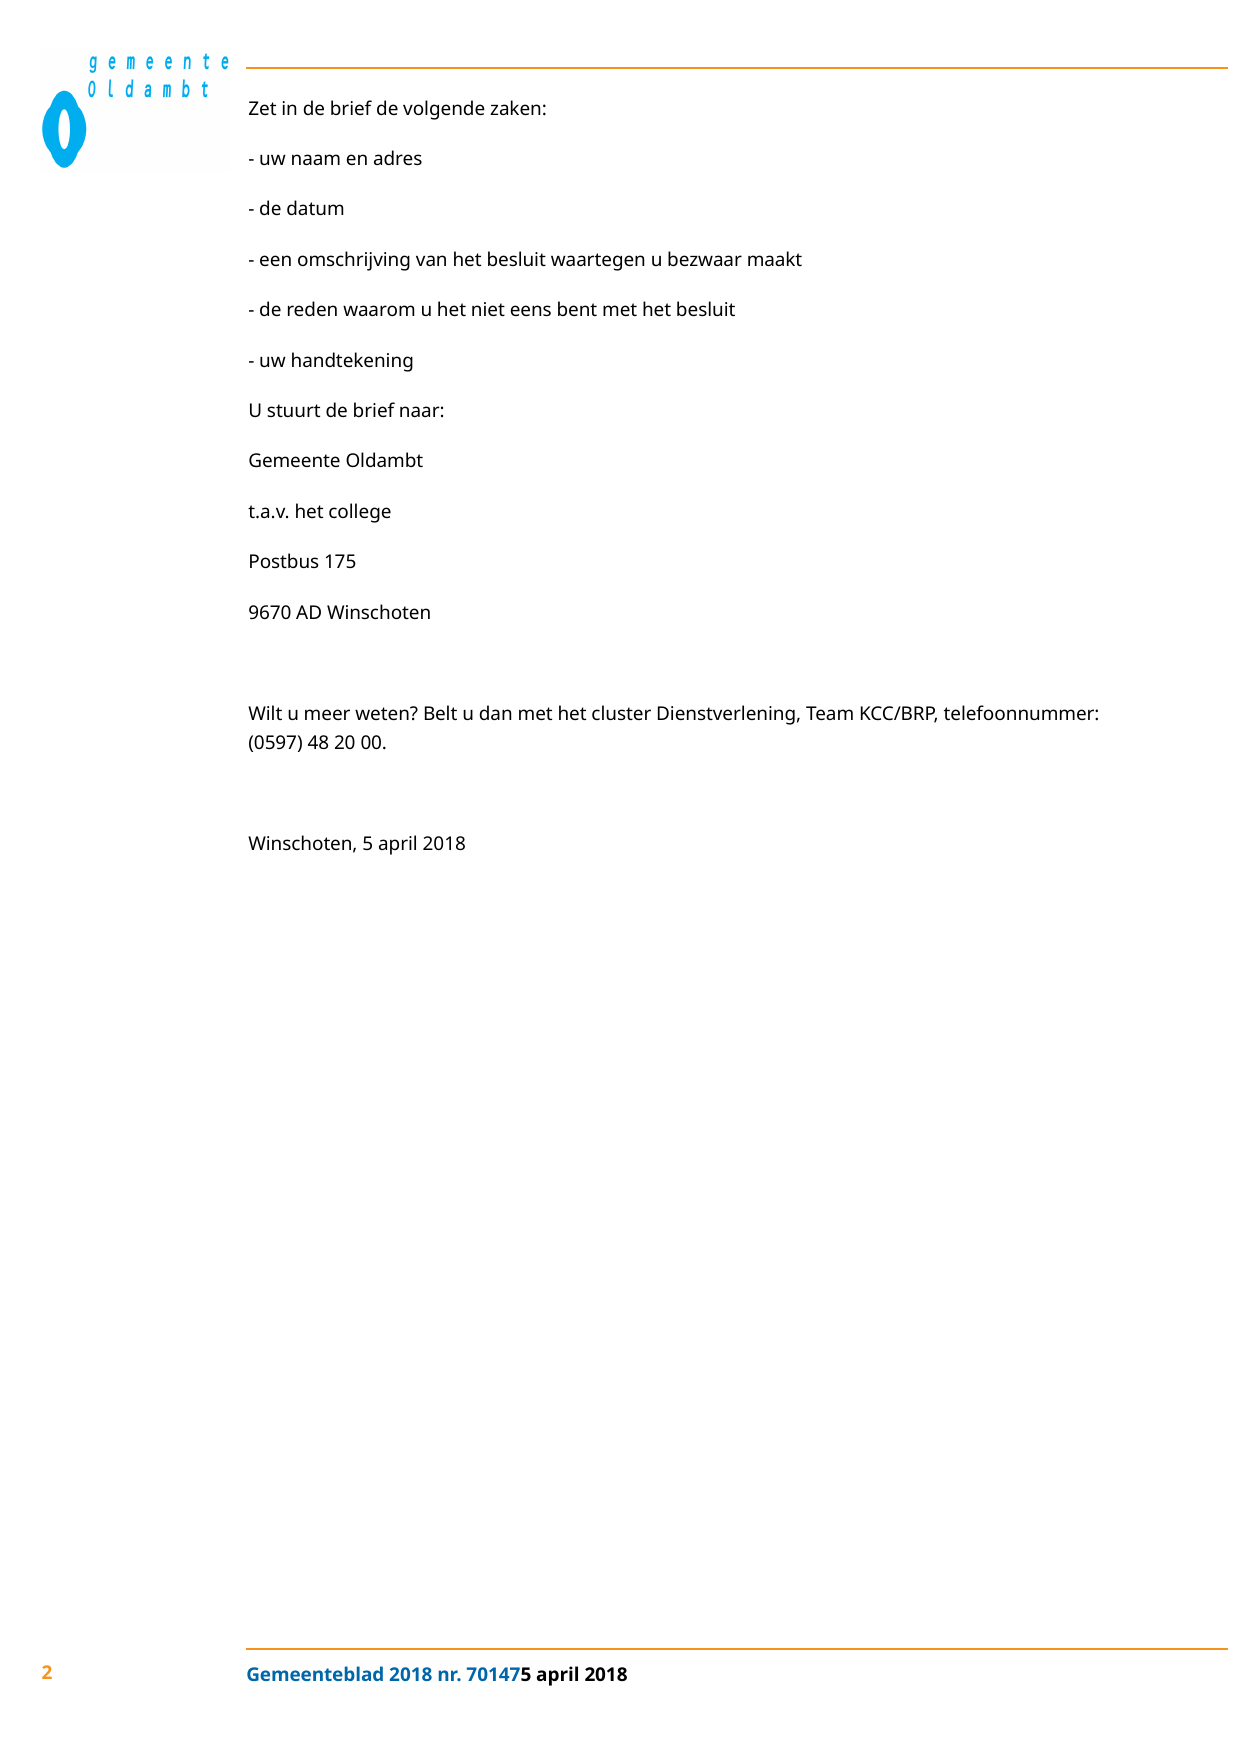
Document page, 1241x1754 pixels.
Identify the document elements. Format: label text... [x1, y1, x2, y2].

text - de reden waarom u het niet eens bent met het besluit [248, 296, 1152, 322]
picture [41, 47, 231, 172]
text - uw naam en adres [248, 145, 1152, 171]
text Winschoten, 5 april 2018 [248, 830, 1152, 856]
text Gemeente Oldambt [248, 448, 1152, 473]
text U stuurt de brief naar: [248, 397, 1152, 423]
text t.a.v. het college [248, 498, 1152, 524]
text Wilt u meer weten? Belt u dan met het cluster Dienstverlening, Team KCC/BRP, telefoonnummer: (0597) 48 20 00. [248, 700, 1152, 755]
text - een omschrijving van het besluit waartegen u bezwaar maakt [248, 246, 1152, 272]
text Postbus 175 [248, 548, 1152, 574]
text - de datum [248, 196, 1152, 221]
text 9670 AD Winschoten [248, 599, 1152, 625]
text Zet in de brief de volgende zaken: [248, 95, 1152, 121]
text - uw handtekening [248, 347, 1152, 373]
